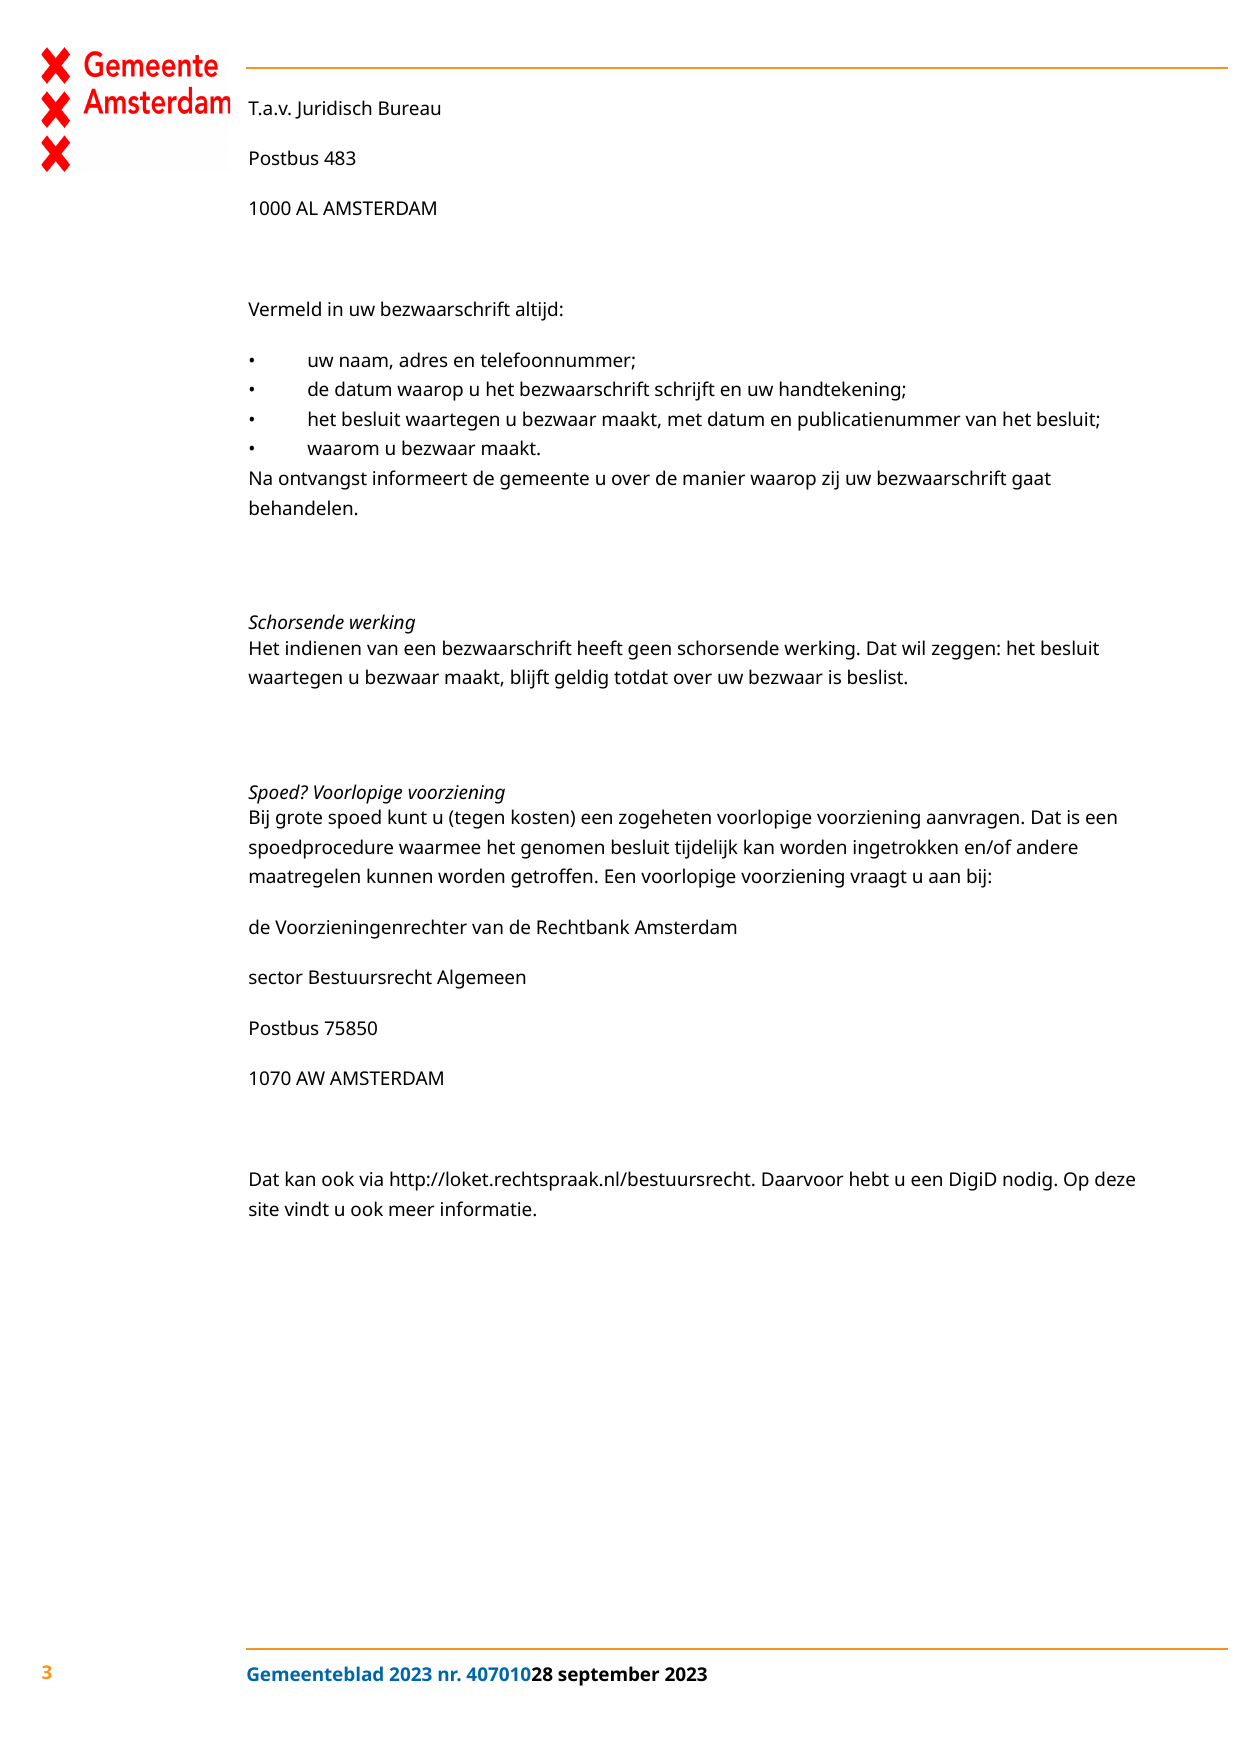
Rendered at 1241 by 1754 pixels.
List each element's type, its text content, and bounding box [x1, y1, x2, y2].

text Bij grote spoed kunt u (tegen kosten) een zogeheten voorlopige voorziening aanvragen. Dat is een spoedprocedure waarmee het genomen besluit tijdelijk kan worden ingetrokken en/of andere maatregelen kunnen worden getroffen. Een voorlopige voorziening vraagt u aan bij: [248, 804, 1152, 889]
picture [41, 47, 231, 172]
text Schorsende werking [248, 609, 1152, 635]
text Spoed? Voorlopige voorziening [248, 779, 1152, 804]
text 1070 AW AMSTERDAM [248, 1065, 1152, 1091]
text Het indienen van een bezwaarschrift heeft geen schorsende werking. Dat wil zeggen: het besluit waartegen u bezwaar maakt, blijft geldig totdat over uw bezwaar is beslist. [248, 635, 1152, 690]
text Dat kan ook via http://loket.rechtspraak.nl/bestuursrecht. Daarvoor hebt u een DigiD nodig. Op deze site vindt u ook meer informatie. [248, 1166, 1152, 1222]
list de datum waarop u het bezwaarschrift schrijft en uw handtekening; [248, 376, 1152, 402]
text de Voorzieningenrechter van de Rechtbank Amsterdam [248, 914, 1152, 940]
text T.a.v. Juridisch Bureau [248, 95, 1152, 121]
text 1000 AL AMSTERDAM [248, 196, 1152, 221]
text Postbus 483 [248, 145, 1152, 171]
text Vermeld in uw bezwaarschrift altijd: [248, 296, 1152, 322]
list het besluit waartegen u bezwaar maakt, met datum en publicatienummer van het besluit; [248, 406, 1152, 432]
list uw naam, adres en telefoonnummer; [248, 347, 1152, 373]
list waarom u bezwaar maakt. [248, 436, 1152, 461]
text Postbus 75850 [248, 1015, 1152, 1041]
text Na ontvangst informeert de gemeente u over de manier waarop zij uw bezwaarschrift gaat behandelen. [248, 465, 1152, 521]
text sector Bestuursrecht Algemeen [248, 964, 1152, 990]
